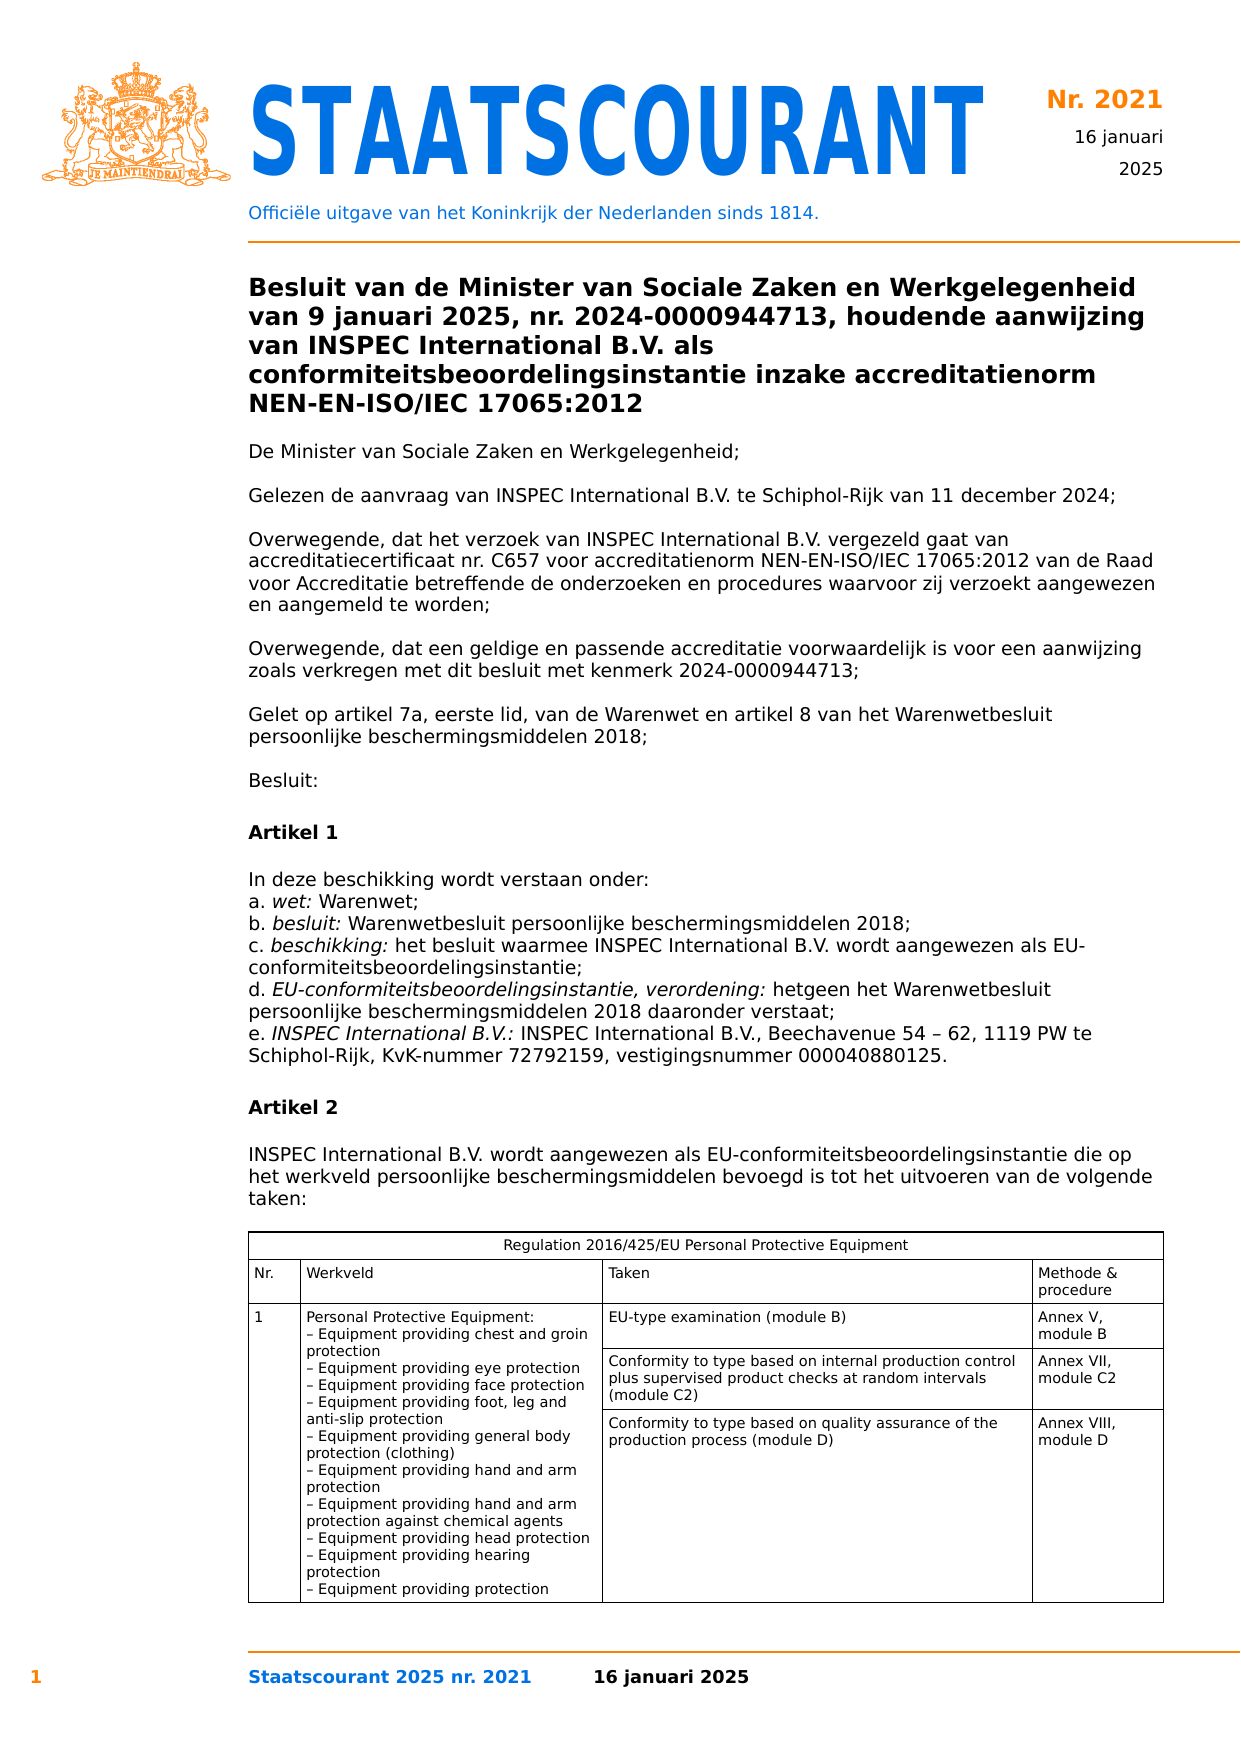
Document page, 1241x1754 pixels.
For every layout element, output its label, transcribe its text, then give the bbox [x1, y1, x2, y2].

text Besluit: [248, 770, 1163, 792]
table_cell Annex V, module B [1033, 1304, 1163, 1348]
table_cell Officiële uitgave van het Koninkrijk der Nederlanden sinds 1814. [248, 203, 1240, 241]
table_cell 16 januari [998, 121, 1240, 153]
text Gelet op artikel 7a, eerste lid, van de Warenwet en artikel 8 van het Warenwetbesluit persoonlijke beschermingsmiddelen 2018; [248, 704, 1163, 748]
subtitle Besluit van de Minister van Sociale Zaken en Werkgelegenheid van 9 januari 2025, nr. 2024-0000944713, houdende aanwijzing van INSPEC International B.V. als conformiteitsbeoordelingsinstantie inzake accreditatienorm NEN-EN-ISO/IEC 17065:2012 [248, 273, 1163, 419]
text Overwegende, dat een geldige en passende accreditatie voorwaardelijk is voor een aanwijzing zoals verkregen met dit besluit met kenmerk 2024-0000944713; [248, 638, 1163, 682]
text b. besluit: Warenwetbesluit persoonlijke beschermingsmiddelen 2018; [248, 913, 1163, 935]
table_cell Nr. [249, 1260, 300, 1303]
text In deze beschikking wordt verstaan onder: [248, 869, 1163, 891]
table_cell Methode & procedure [1033, 1260, 1163, 1303]
table_cell Personal Protective Equipment: – Equipment providing chest and groin protection – Equipment providing eye protection – Equipment providing face protection – Equipment providing foot, leg and anti-slip protection – Equipment providing general body protection (clothing) – Equipment providing hand and arm protection – Equipment providing hand and arm protection against chemical agents – Equipment providing head protection – Equipment providing hearing protection – Equipment providing protection [301, 1304, 602, 1602]
table_cell 1 [249, 1304, 300, 1602]
table_cell EU-type examination (module B) [603, 1304, 1032, 1348]
table_cell Taken [603, 1260, 1032, 1303]
table_cell Werkveld [301, 1260, 602, 1303]
table_header Regulation 2016/425/EU Personal Protective Equipment [249, 1233, 1163, 1259]
text INSPEC International B.V. wordt aangewezen als EU-conformiteitsbeoordelingsinstantie die op het werkveld persoonlijke beschermingsmiddelen bevoegd is tot het uitvoeren van de volgende taken: [248, 1144, 1163, 1209]
table_cell Conformity to type based on quality assurance of the production process (module D) [603, 1410, 1032, 1602]
subtitle Artikel 2 [248, 1097, 1163, 1119]
subtitle Artikel 1 [248, 822, 1163, 844]
table_header [25, 62, 248, 241]
table_cell Annex VIII, module D [1033, 1410, 1163, 1602]
table_header STAATSCOURANT [248, 62, 998, 203]
picture [41, 62, 231, 186]
text a. wet: Warenwet; [248, 891, 1163, 913]
text e. INSPEC International B.V.: INSPEC International B.V., Beechavenue 54 – 62, 1119 PW te Schiphol-Rijk, KvK-nummer 72792159, vestigingsnummer 000040880125. [248, 1023, 1163, 1067]
text d. EU-conformiteitsbeoordelingsinstantie, verordening: hetgeen het Warenwetbesluit persoonlijke beschermingsmiddelen 2018 daaronder verstaat; [248, 979, 1163, 1023]
text De Minister van Sociale Zaken en Werkgelegenheid; [248, 441, 1163, 463]
text c. beschikking: het besluit waarmee INSPEC International B.V. wordt aangewezen als EU-conformiteitsbeoordelingsinstantie; [248, 935, 1163, 979]
text Gelezen de aanvraag van INSPEC International B.V. te Schiphol-Rijk van 11 december 2024; [248, 484, 1163, 507]
table_cell Conformity to type based on internal production control plus supervised product checks at random intervals (module C2) [603, 1349, 1032, 1409]
text Overwegende, dat het verzoek van INSPEC International B.V. vergezeld gaat van accreditatiecertificaat nr. C657 voor accreditatienorm NEN-EN-ISO/IEC 17065:2012 van de Raad voor Accreditatie betreffende de onderzoeken en procedures waarvoor zij verzoekt aangewezen en aangemeld te worden; [248, 528, 1163, 616]
table_cell Annex VII, module C2 [1033, 1349, 1163, 1409]
table_header Nr. 2021 [998, 62, 1240, 121]
table_cell 2025 [998, 153, 1240, 203]
